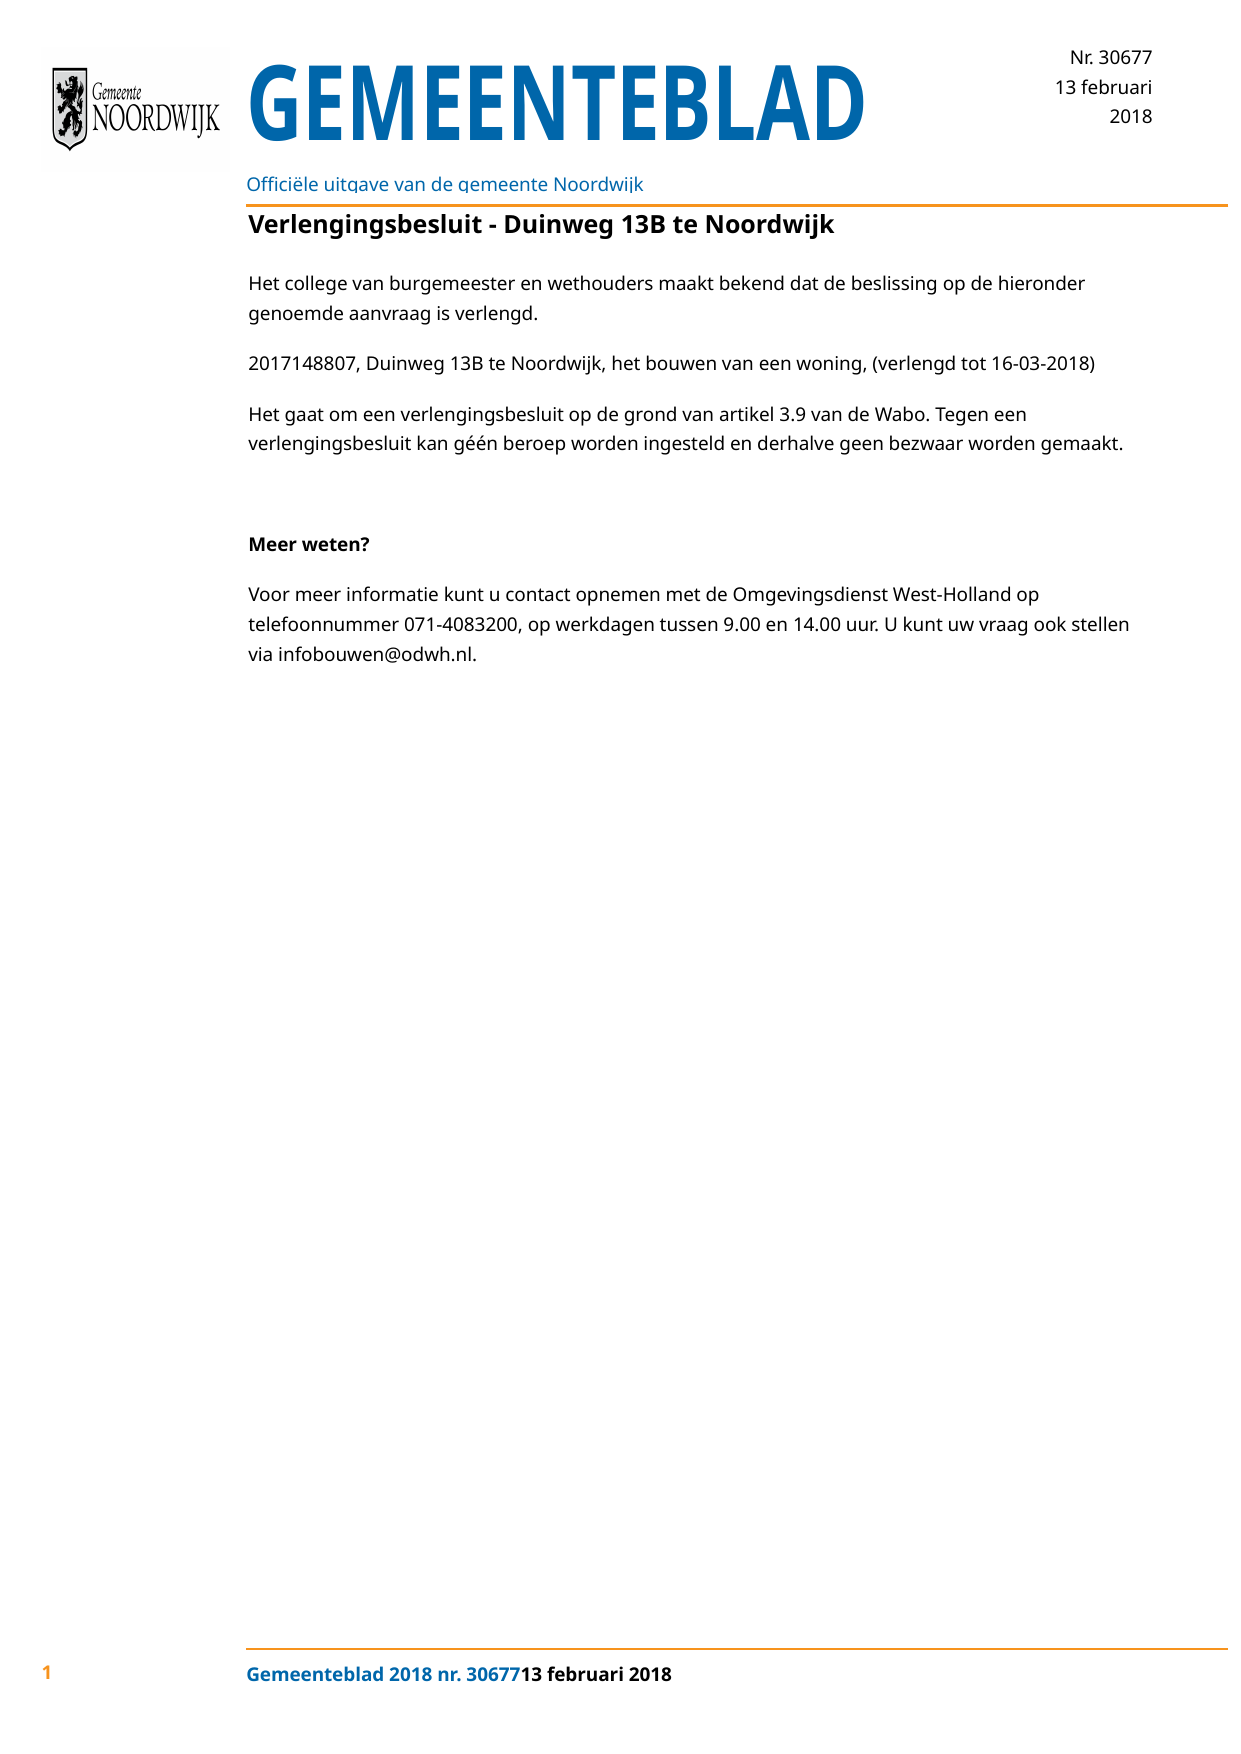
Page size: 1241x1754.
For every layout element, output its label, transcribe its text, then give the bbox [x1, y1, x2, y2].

text 2017148807, Duinweg 13B te Noordwijk, het bouwen van een woning, (verlengd tot 16-03-2018) [248, 350, 1152, 376]
text Het gaat om een verlengingsbesluit op de grond van artikel 3.9 van de Wabo. Tegen een verlengingsbesluit kan géén beroep worden ingesteld en derhalve geen bezwaar worden gemaakt. [248, 401, 1152, 456]
text Het college van burgemeester en wethouders maakt bekend dat de beslissing op de hieronder genoemde aanvraag is verlengd. [248, 270, 1152, 326]
text Meer weten? [248, 531, 1152, 557]
text Voor meer informatie kunt u contact opnemen met de Omgevingsdienst West-Holland op telefoonnummer 071-4083200, op werkdagen tussen 9.00 en 14.00 uur. U kunt uw vraag ook stellen via infobouwen@odwh.nl. [248, 582, 1152, 666]
text Verlengingsbesluit - Duinweg 13B te Noordwijk [248, 207, 1152, 241]
picture [41, 47, 231, 172]
